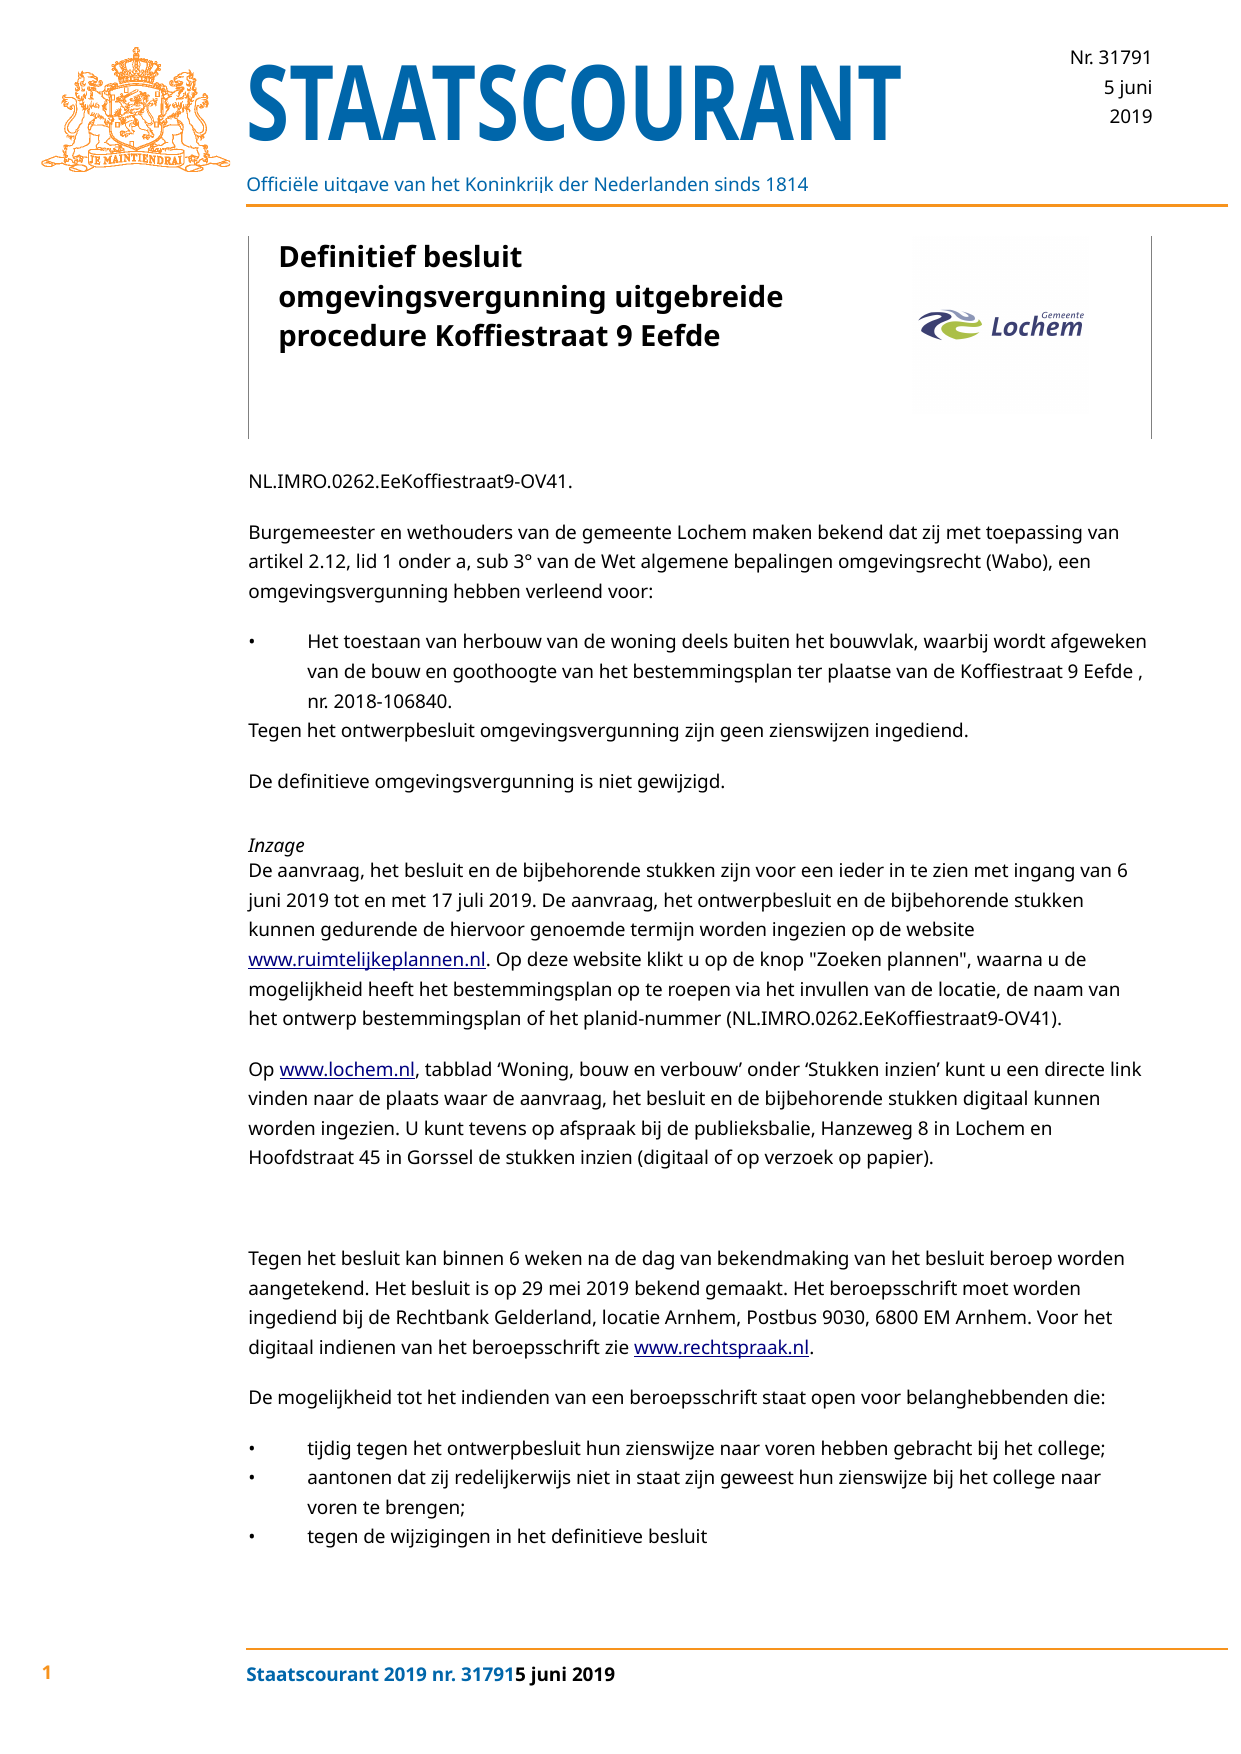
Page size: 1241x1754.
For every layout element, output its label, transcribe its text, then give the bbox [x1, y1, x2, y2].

text Inzage [248, 832, 1152, 857]
list aantonen dat zij redelijkerwijs niet in staat zijn geweest hun zienswijze bij het college naar voren te brengen; [248, 1464, 1152, 1520]
text Op www.lochem.nl, tabblad ‘Woning, bouw en verbouw’ onder ‘Stukken inzien’ kunt u een directe link vinden naar de plaats waar de aanvraag, het besluit en de bijbehorende stukken digitaal kunnen worden ingezien. U kunt tevens op afspraak bij de publieksbalie, Hanzeweg 8 in Lochem en Hoofdstraat 45 in Gorssel de stukken inzien (digitaal of op verzoek op papier). [248, 1056, 1152, 1170]
text De mogelijkheid tot het indienden van een beroepsschrift staat open voor belanghebbenden die: [248, 1384, 1152, 1410]
picture [41, 47, 231, 172]
list tegen de wijzigingen in het definitieve besluit [248, 1524, 1152, 1549]
table_header Definitief besluit omgevingsvergunning uitgebreide procedure Koffiestraat 9 Eefde [249, 236, 850, 439]
text Burgemeester en wethouders van de gemeente Lochem maken bekend dat zij met toepassing van artikel 2.12, lid 1 onder a, sub 3° van de Wet algemene bepalingen omgevingsrecht (Wabo), een omgevingsvergunning hebben verleend voor: [248, 519, 1152, 604]
text Tegen het ontwerpbesluit omgevingsvergunning zijn geen zienswijzen ingediend. [248, 717, 1152, 743]
table_header [850, 236, 912, 413]
text De definitieve omgevingsvergunning is niet gewijzigd. [248, 768, 1152, 793]
list tijdig tegen het ontwerpbesluit hun zienswijze naar voren hebben gebracht bij het college; [248, 1435, 1152, 1461]
table_header [1090, 236, 1151, 413]
text De aanvraag, het besluit en de bijbehorende stukken zijn voor een ieder in te zien met ingang van 6 juni 2019 tot en met 17 juli 2019. De aanvraag, het ontwerpbesluit en de bijbehorende stukken kunnen gedurende de hiervoor genoemde termijn worden ingezien op de website www.ruimtelijkeplannen.nl. Op deze website klikt u op de knop "Zoeken plannen", waarna u de mogelijkheid heeft het bestemmingsplan op te roepen via het invullen van de locatie, de naam van het ontwerp bestemmingsplan of het planid-nummer (NL.IMRO.0262.EeKoffiestraat9-OV41). [248, 857, 1152, 1031]
text NL.IMRO.0262.EeKoffiestraat9-OV41. [248, 469, 1152, 494]
list Het toestaan van herbouw van de woning deels buiten het bouwvlak, waarbij wordt afgeweken van de bouw en goothoogte van het bestemmingsplan ter plaatse van de Koffiestraat 9 Eefde , nr. 2018-106840. [248, 629, 1152, 713]
picture [912, 236, 1090, 414]
text Tegen het besluit kan binnen 6 weken na de dag van bekendmaking van het besluit beroep worden aangetekend. Het besluit is op 29 mei 2019 bekend gemaakt. Het beroepsschrift moet worden ingediend bij de Rechtbank Gelderland, locatie Arnhem, Postbus 9030, 6800 EM Arnhem. Voor het digitaal indienen van het beroepsschrift zie www.rechtspraak.nl. [248, 1245, 1152, 1360]
table_header [850, 414, 1151, 439]
